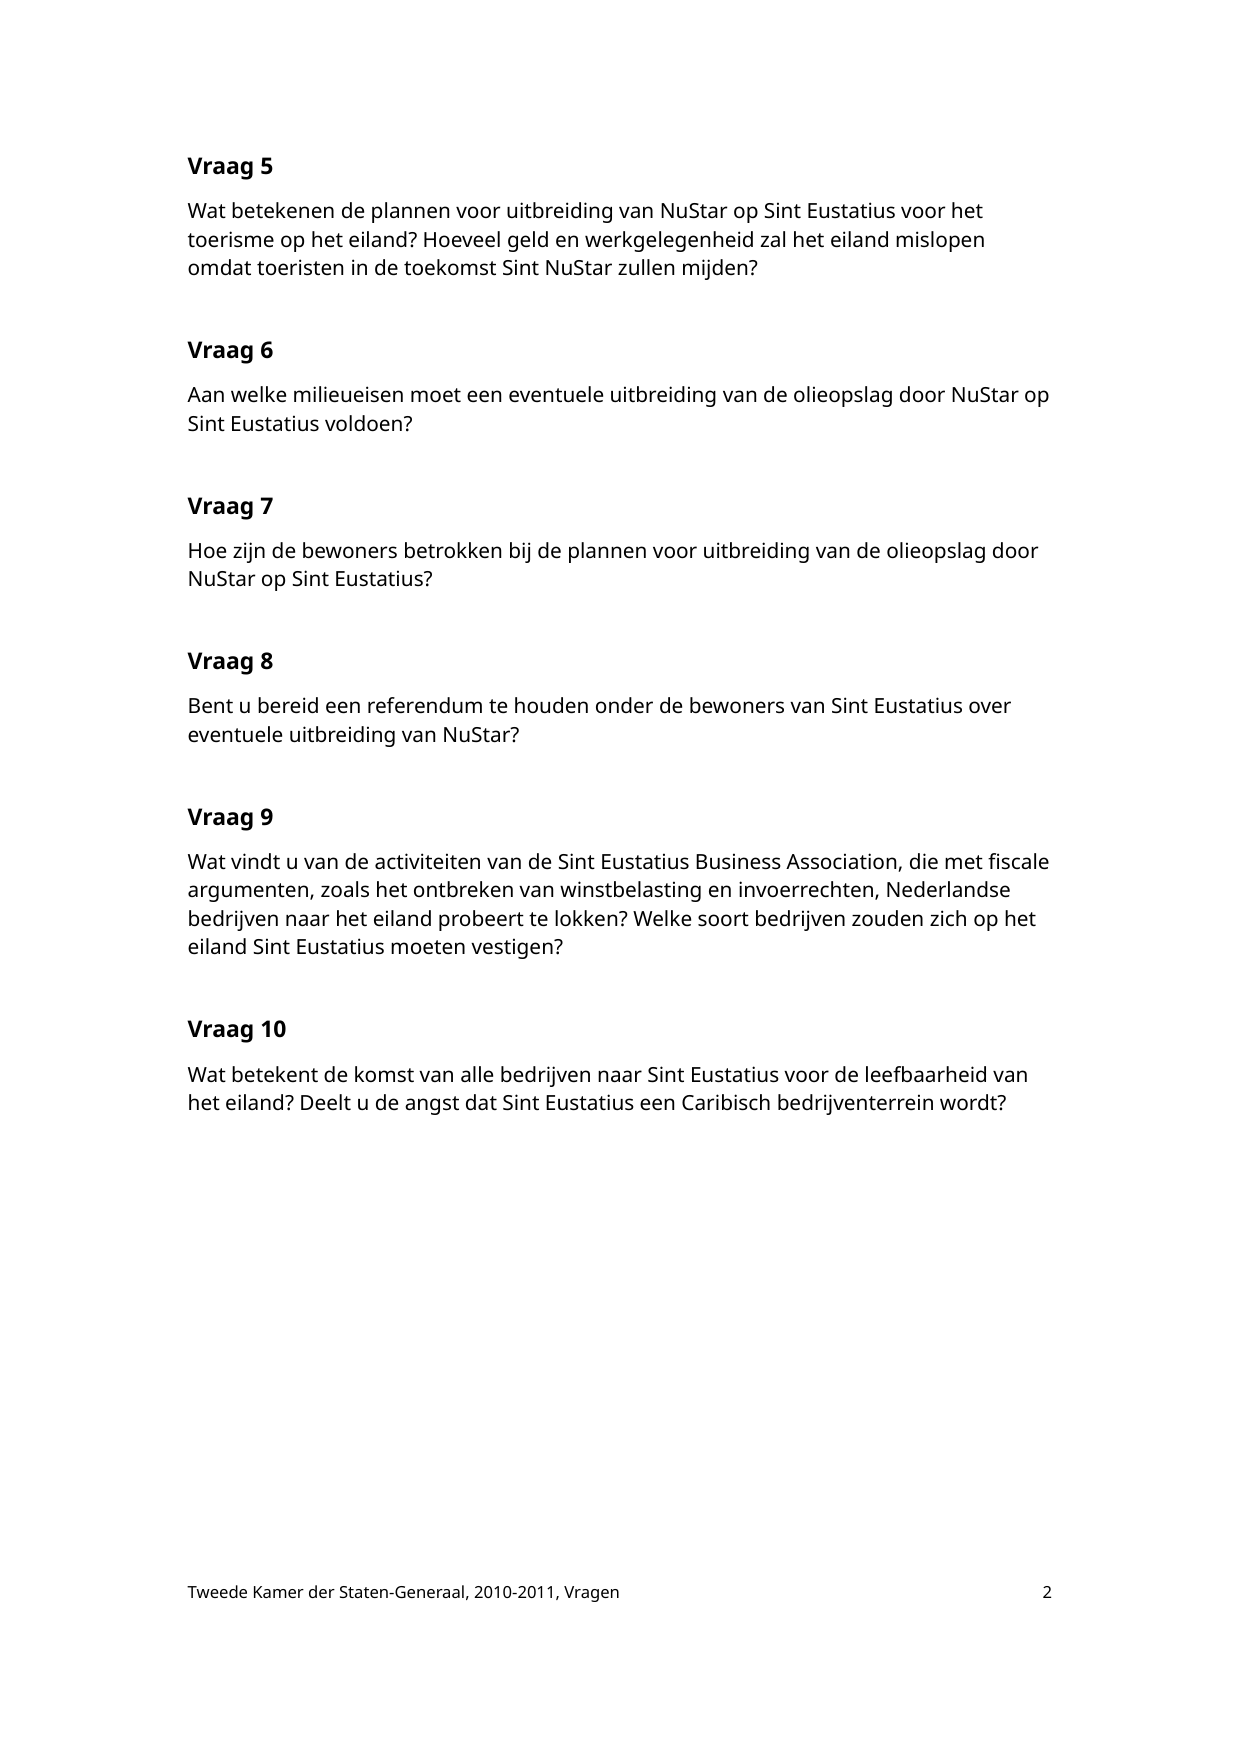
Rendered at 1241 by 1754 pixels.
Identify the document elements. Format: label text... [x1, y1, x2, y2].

subtitle Vraag 5 [187, 150, 1053, 181]
text Aan welke milieueisen moet een eventuele uitbreiding van de olieopslag door NuStar op Sint Eustatius voldoen? [187, 380, 1053, 437]
subtitle Vraag 7 [187, 490, 1053, 521]
text Wat vindt u van de activiteiten van de Sint Eustatius Business Association, die met fiscale argumenten, zoals het ontbreken van winstbelasting en invoerrechten, Nederlandse bedrijven naar het eiland probeert te lokken? Welke soort bedrijven zouden zich op het eiland Sint Eustatius moeten vestigen? [187, 847, 1053, 961]
text Bent u bereid een referendum te houden onder de bewoners van Sint Eustatius over eventuele uitbreiding van NuStar? [187, 692, 1053, 748]
text Wat betekent de komst van alle bedrijven naar Sint Eustatius voor de leefbaarheid van het eiland? Deelt u de angst dat Sint Eustatius een Caribisch bedrijventerrein wordt? [187, 1060, 1053, 1117]
text Wat betekenen de plannen voor uitbreiding van NuStar op Sint Eustatius voor het toerisme op het eiland? Hoeveel geld en werkgelegenheid zal het eiland mislopen omdat toeristen in de toekomst Sint NuStar zullen mijden? [187, 196, 1053, 282]
subtitle Vraag 6 [187, 334, 1053, 365]
subtitle Vraag 8 [187, 645, 1053, 677]
subtitle Vraag 9 [187, 801, 1053, 832]
text Hoe zijn de bewoners betrokken bij de plannen voor uitbreiding van de olieopslag door NuStar op Sint Eustatius? [187, 536, 1053, 593]
subtitle Vraag 10 [187, 1013, 1053, 1045]
